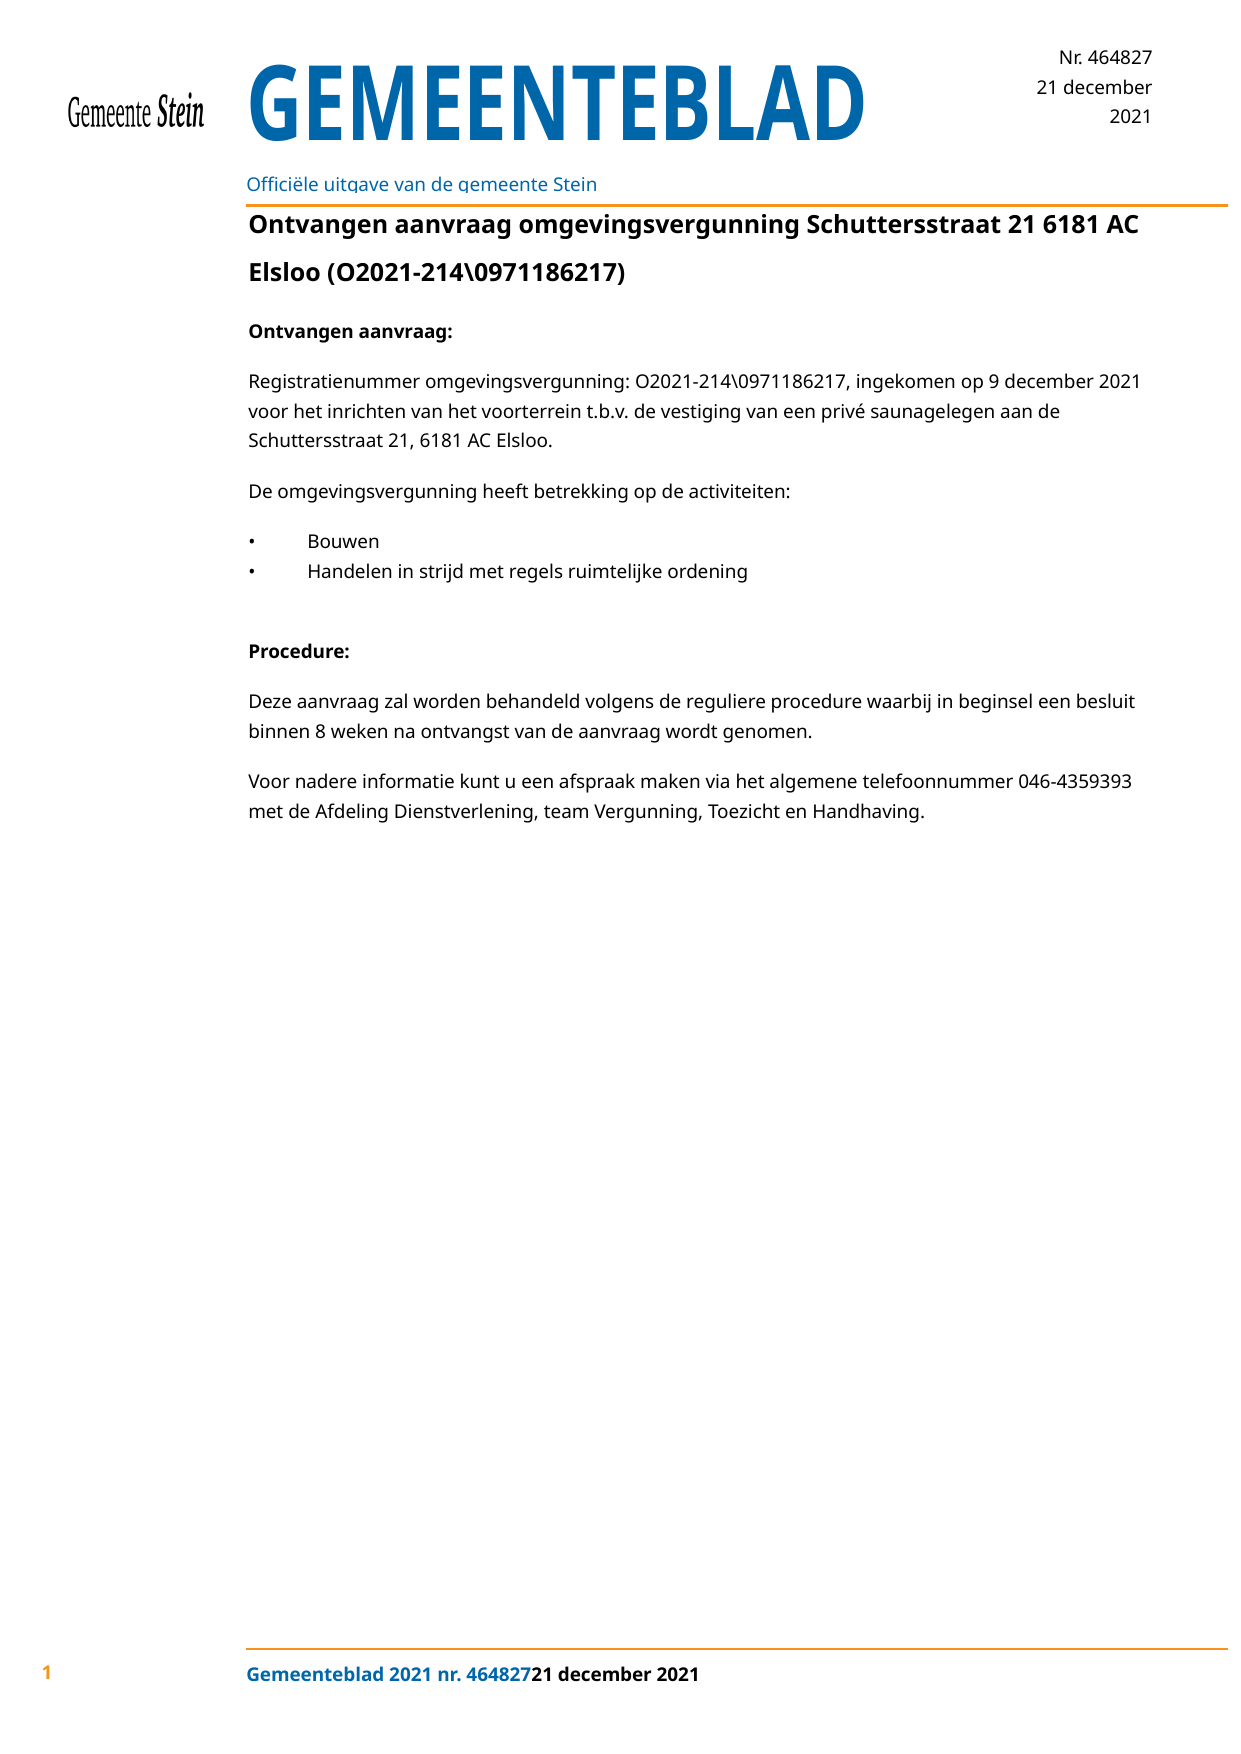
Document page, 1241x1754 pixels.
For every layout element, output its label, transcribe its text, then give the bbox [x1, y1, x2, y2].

text Deze aanvraag zal worden behandeld volgens de reguliere procedure waarbij in beginsel een besluit binnen 8 weken na ontvangst van de aanvraag wordt genomen. [248, 688, 1152, 744]
text De omgevingsvergunning heeft betrekking op de activiteiten: [248, 478, 1152, 504]
text Procedure: [248, 638, 1152, 664]
text Ontvangen aanvraag omgevingsvergunning Schuttersstraat 21 6181 AC Elsloo (O2021-214\0971186217) [248, 207, 1152, 288]
text Ontvangen aanvraag: [248, 318, 1152, 344]
picture [41, 47, 231, 172]
text Voor nadere informatie kunt u een afspraak maken via het algemene telefoonnummer 046-4359393 met de Afdeling Dienstverlening, team Vergunning, Toezicht en Handhaving. [248, 768, 1152, 824]
list Handelen in strijd met regels ruimtelijke ordening [248, 558, 1152, 584]
text Registratienummer omgevingsvergunning: O2021-214\0971186217, ingekomen op 9 december 2021 voor het inrichten van het voorterrein t.b.v. de vestiging van een privé saunagelegen aan de Schuttersstraat 21, 6181 AC Elsloo. [248, 368, 1152, 453]
list Bouwen [248, 528, 1152, 554]
